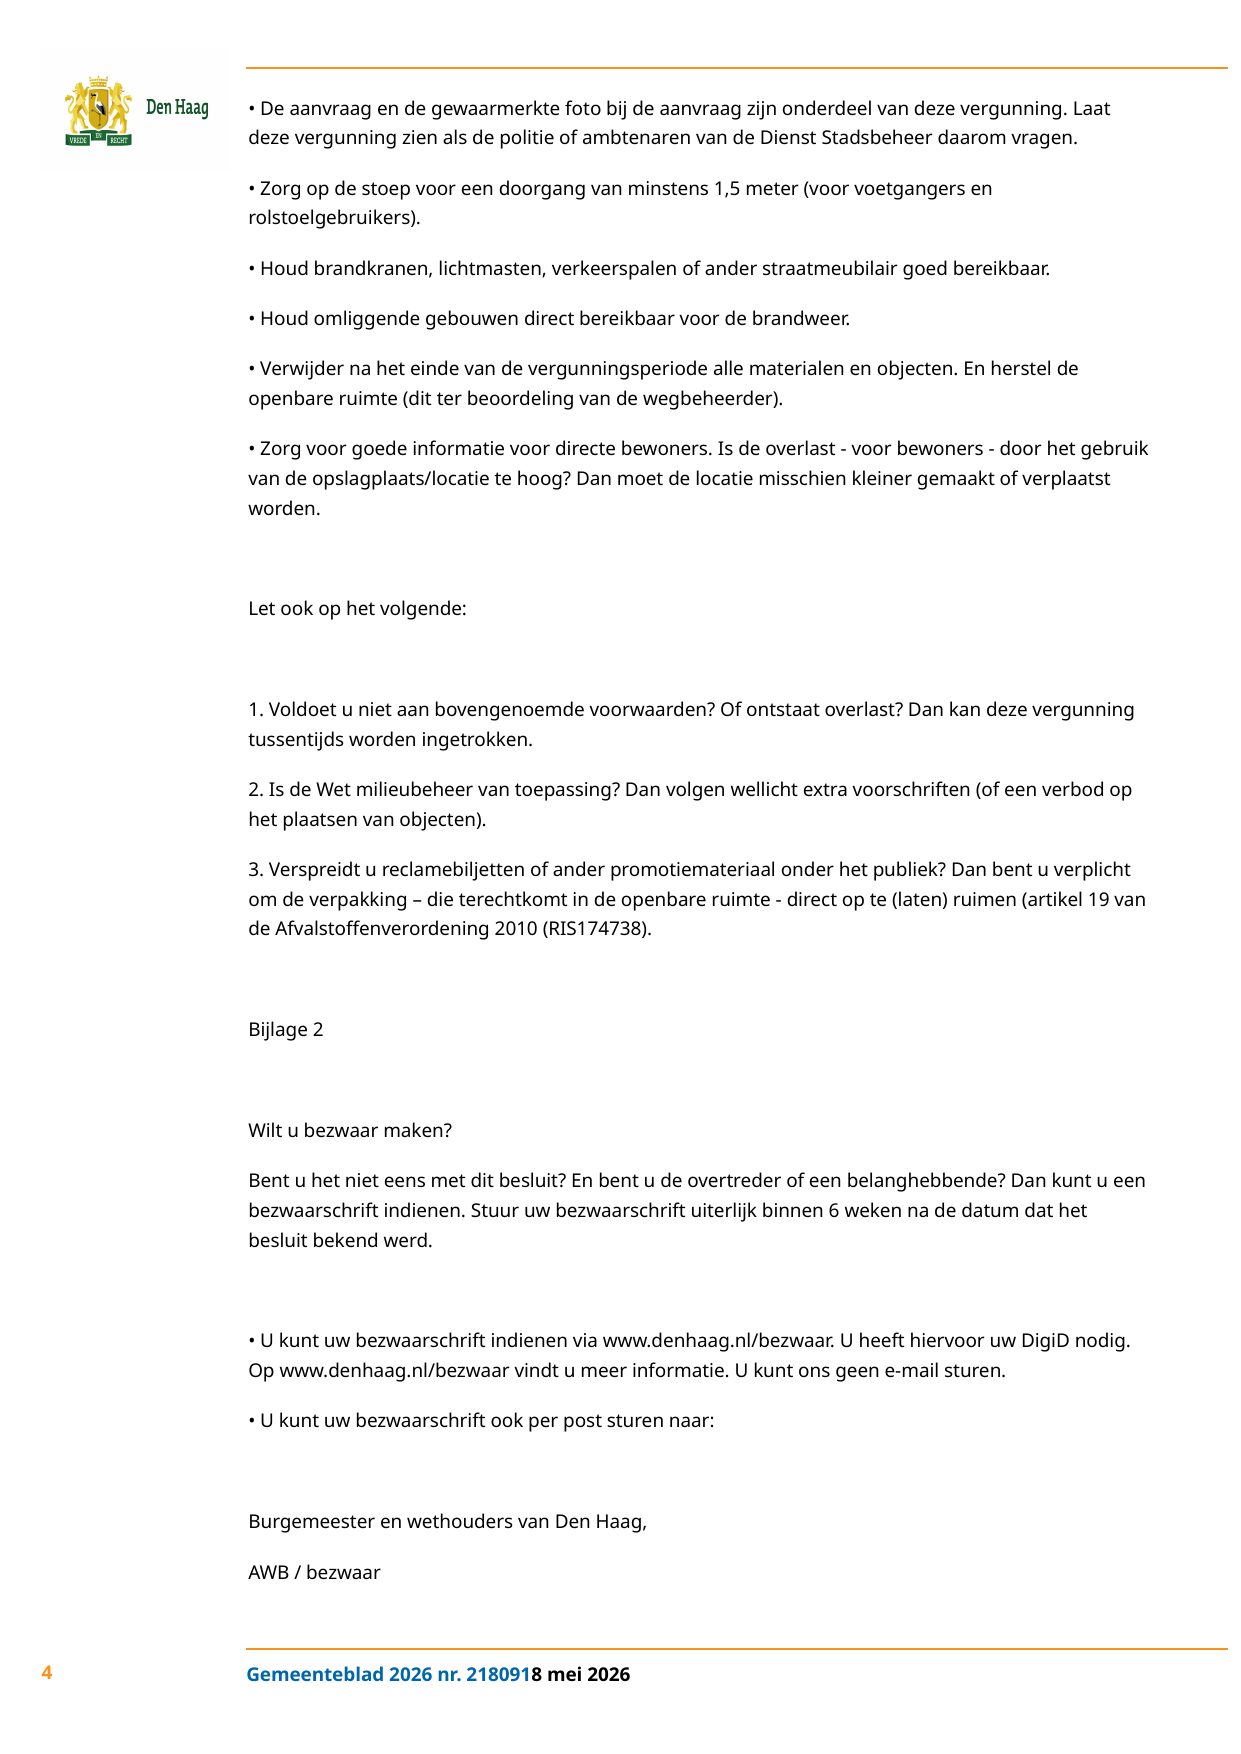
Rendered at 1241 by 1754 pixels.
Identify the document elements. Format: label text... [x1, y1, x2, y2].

text Let ook op het volgende: [248, 596, 1152, 621]
text • De aanvraag en de gewaarmerkte foto bij de aanvraag zijn onderdeel van deze vergunning. Laat deze vergunning zien als de politie of ambtenaren van de Dienst Stadsbeheer daarom vragen. [248, 95, 1152, 150]
text • Houd brandkranen, lichtmasten, verkeerspalen of ander straatmeubilair goed bereikbaar. [248, 255, 1152, 281]
picture [41, 47, 231, 172]
text • Houd omliggende gebouwen direct bereikbaar voor de brandweer. [248, 305, 1152, 331]
text Bijlage 2 [248, 1016, 1152, 1042]
text • U kunt uw bezwaarschrift indienen via www.denhaag.nl/bezwaar. U heeft hiervoor uw DigiD nodig. Op www.denhaag.nl/bezwaar vindt u meer informatie. U kunt ons geen e-mail sturen. [248, 1328, 1152, 1383]
text Wilt u bezwaar maken? [248, 1117, 1152, 1143]
text 3. Verspreidt u reclamebiljetten of ander promotiemateriaal onder het publiek? Dan bent u verplicht om de verpakking – die terechtkomt in de openbare ruimte - direct op te (laten) ruimen (artikel 19 van de Afvalstoffenverordening 2010 (RIS174738). [248, 856, 1152, 941]
text 1. Voldoet u niet aan bovengenoemde voorwaarden? Of ontstaat overlast? Dan kan deze vergunning tussentijds worden ingetrokken. [248, 696, 1152, 752]
text • U kunt uw bezwaarschrift ook per post sturen naar: [248, 1408, 1152, 1433]
text 2. Is de Wet milieubeheer van toepassing? Dan volgen wellicht extra voorschriften (of een verbod op het plaatsen van objecten). [248, 776, 1152, 832]
text • Verwijder na het einde van de vergunningsperiode alle materialen en objecten. En herstel de openbare ruimte (dit ter beoordeling van de wegbeheerder). [248, 356, 1152, 411]
text • Zorg voor goede informatie voor directe bewoners. Is de overlast - voor bewoners - door het gebruik van de opslagplaats/locatie te hoog? Dan moet de locatie misschien kleiner gemaakt of verplaatst worden. [248, 436, 1152, 521]
text • Zorg op de stoep voor een doorgang van minstens 1,5 meter (voor voetgangers en rolstoelgebruikers). [248, 175, 1152, 230]
text Burgemeester en wethouders van Den Haag, [248, 1508, 1152, 1534]
text Bent u het niet eens met dit besluit? En bent u de overtreder of een belanghebbende? Dan kunt u een bezwaarschrift indienen. Stuur uw bezwaarschrift uiterlijk binnen 6 weken na de datum dat het besluit bekend werd. [248, 1168, 1152, 1253]
text AWB / bezwaar [248, 1559, 1152, 1585]
